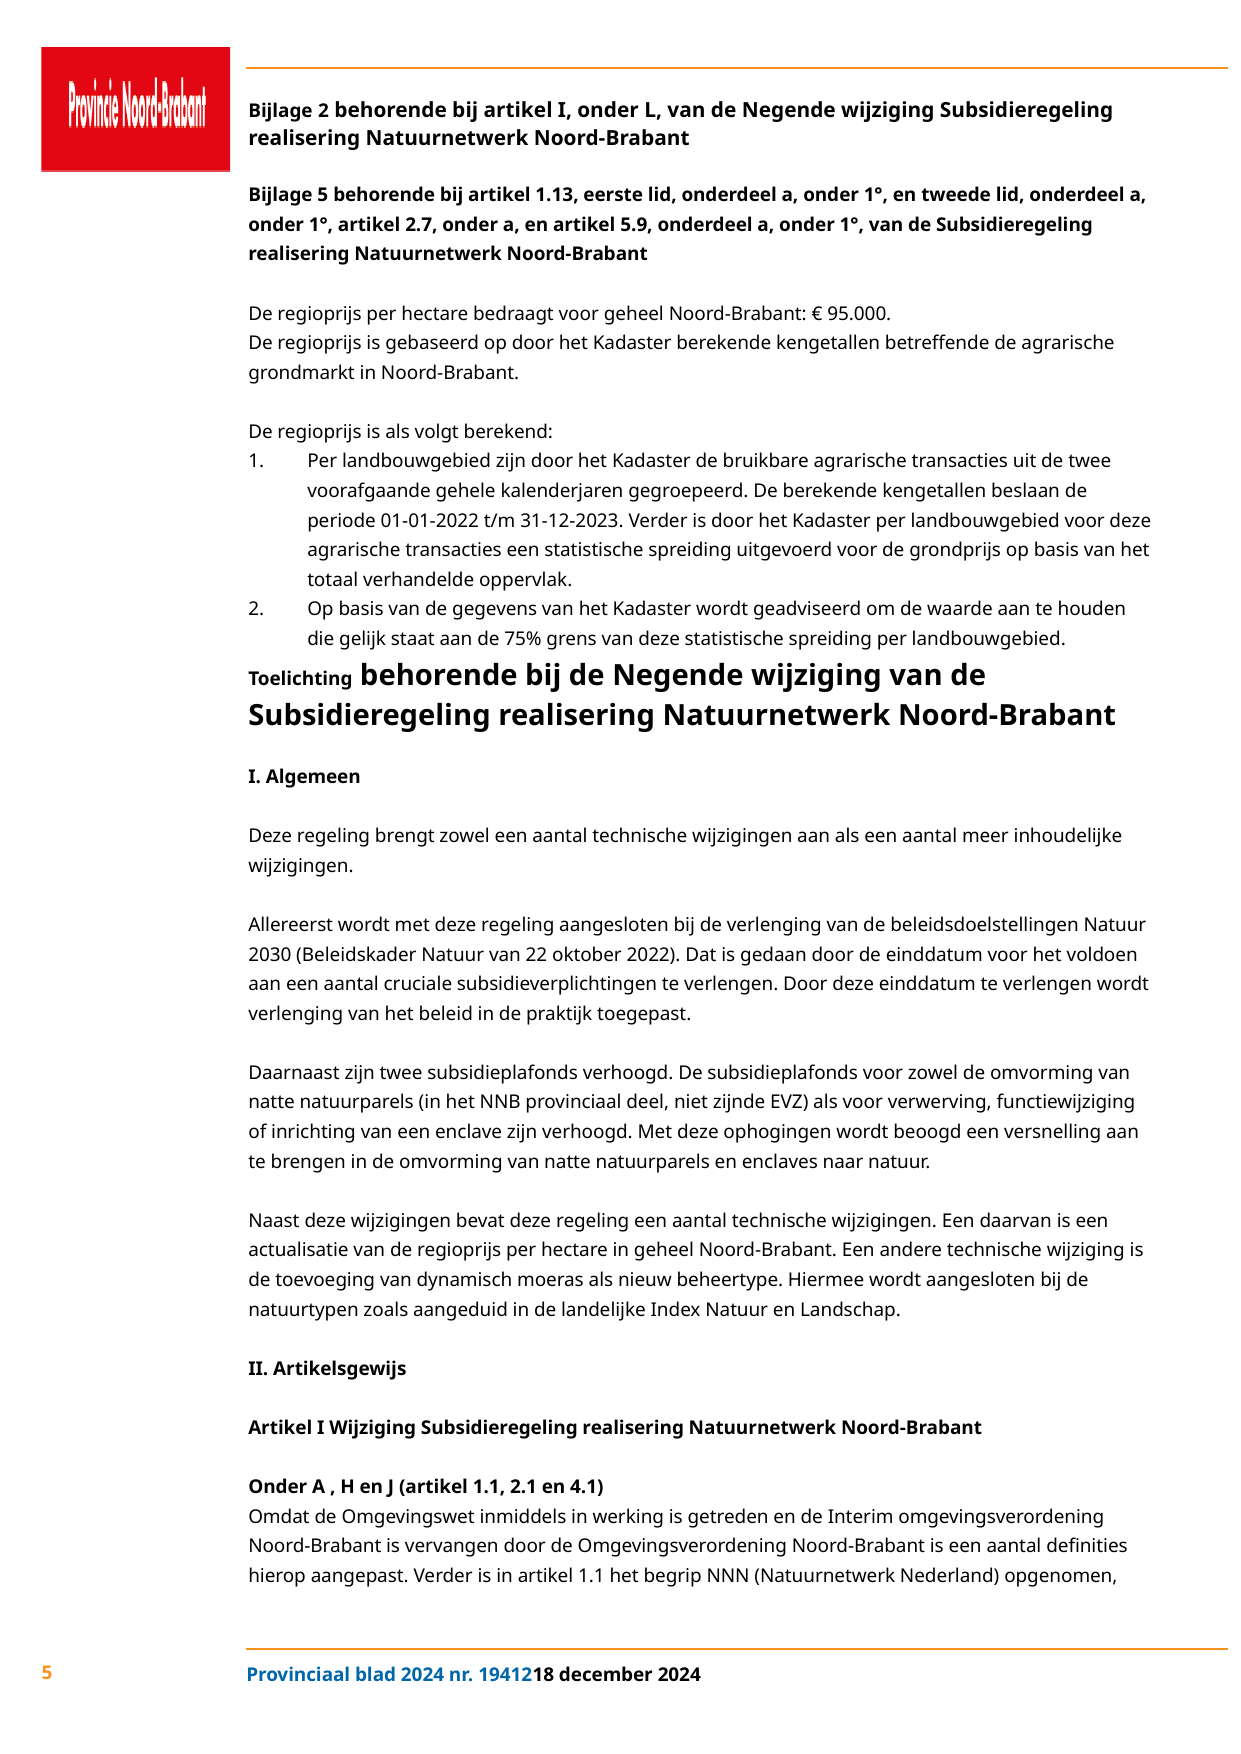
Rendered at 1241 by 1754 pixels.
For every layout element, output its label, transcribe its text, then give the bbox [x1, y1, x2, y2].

text De regioprijs is als volgt berekend: [248, 418, 1152, 444]
list Op basis van de gegevens van het Kadaster wordt geadviseerd om de waarde aan te houden die gelijk staat aan de 75% grens van deze statistische spreiding per landbouwgebied. [248, 596, 1152, 651]
text II. Artikelsgewijs [248, 1355, 1152, 1381]
text Bijlage 5 behorende bij artikel 1.13, eerste lid, onderdeel a, onder 1°, en tweede lid, onderdeel a, onder 1°, artikel 2.7, onder a, en artikel 5.9, onderdeel a, onder 1°, van de Subsidieregeling realisering Natuurnetwerk Noord-Brabant [248, 181, 1152, 266]
text Bijlage 2 behorende bij artikel I, onder L, van de Negende wijziging Subsidieregeling realisering Natuurnetwerk Noord-Brabant [248, 95, 1152, 152]
list Per landbouwgebied zijn door het Kadaster de bruikbare agrarische transacties uit de twee voorafgaande gehele kalenderjaren gegroepeerd. De berekende kengetallen beslaan de periode 01-01-2022 t/m 31-12-2023. Verder is door het Kadaster per landbouwgebied voor deze agrarische transacties een statistische spreiding uitgevoerd voor de grondprijs op basis van het totaal verhandelde oppervlak. [248, 448, 1152, 592]
text Omdat de Omgevingswet inmiddels in werking is getreden en de Interim omgevingsverordening Noord-Brabant is vervangen door de Omgevingsverordening Noord-Brabant is een aantal definities hierop aangepast. Verder is in artikel 1.1 het begrip NNN (Natuurnetwerk Nederland) opgenomen, [248, 1503, 1152, 1588]
text De regioprijs is gebaseerd op door het Kadaster berekende kengetallen betreffende de agrarische grondmarkt in Noord-Brabant. [248, 329, 1152, 384]
text De regioprijs per hectare bedraagt voor geheel Noord-Brabant: € 95.000. [248, 300, 1152, 325]
text Naast deze wijzigingen bevat deze regeling een aantal technische wijzigingen. Een daarvan is een actualisatie van de regioprijs per hectare in geheel Noord-Brabant. Een andere technische wijziging is de toevoeging van dynamisch moeras als nieuw beheertype. Hiermee wordt aangesloten bij de natuurtypen zoals aangeduid in de landelijke Index Natuur en Landschap. [248, 1207, 1152, 1321]
text Artikel I Wijziging Subsidieregeling realisering Natuurnetwerk Noord-Brabant [248, 1414, 1152, 1440]
text Daarnaast zijn twee subsidieplafonds verhoogd. De subsidieplafonds voor zowel de omvorming van natte natuurparels (in het NNB provinciaal deel, niet zijnde EVZ) als voor verwerving, functiewijziging of inrichting van een enclave zijn verhoogd. Met deze ophogingen wordt beoogd een versnelling aan te brengen in de omvorming van natte natuurparels en enclaves naar natuur. [248, 1059, 1152, 1173]
text I. Algemeen [248, 763, 1152, 789]
text Toelichting behorende bij de Negende wijziging van de Subsidieregeling realisering Natuurnetwerk Noord-Brabant [248, 655, 1152, 734]
text Deze regeling brengt zowel een aantal technische wijzigingen aan als een aantal meer inhoudelijke wijzigingen. [248, 822, 1152, 878]
text Allereerst wordt met deze regeling aangesloten bij de verlenging van de beleidsdoelstellingen Natuur 2030 (Beleidskader Natuur van 22 oktober 2022). Dat is gedaan door de einddatum voor het voldoen aan een aantal cruciale subsidieverplichtingen te verlengen. Door deze einddatum te verlengen wordt verlenging van het beleid in de praktijk toegepast. [248, 911, 1152, 1026]
text Onder A , H en J (artikel 1.1, 2.1 en 4.1) [248, 1473, 1152, 1499]
picture [41, 47, 231, 172]
